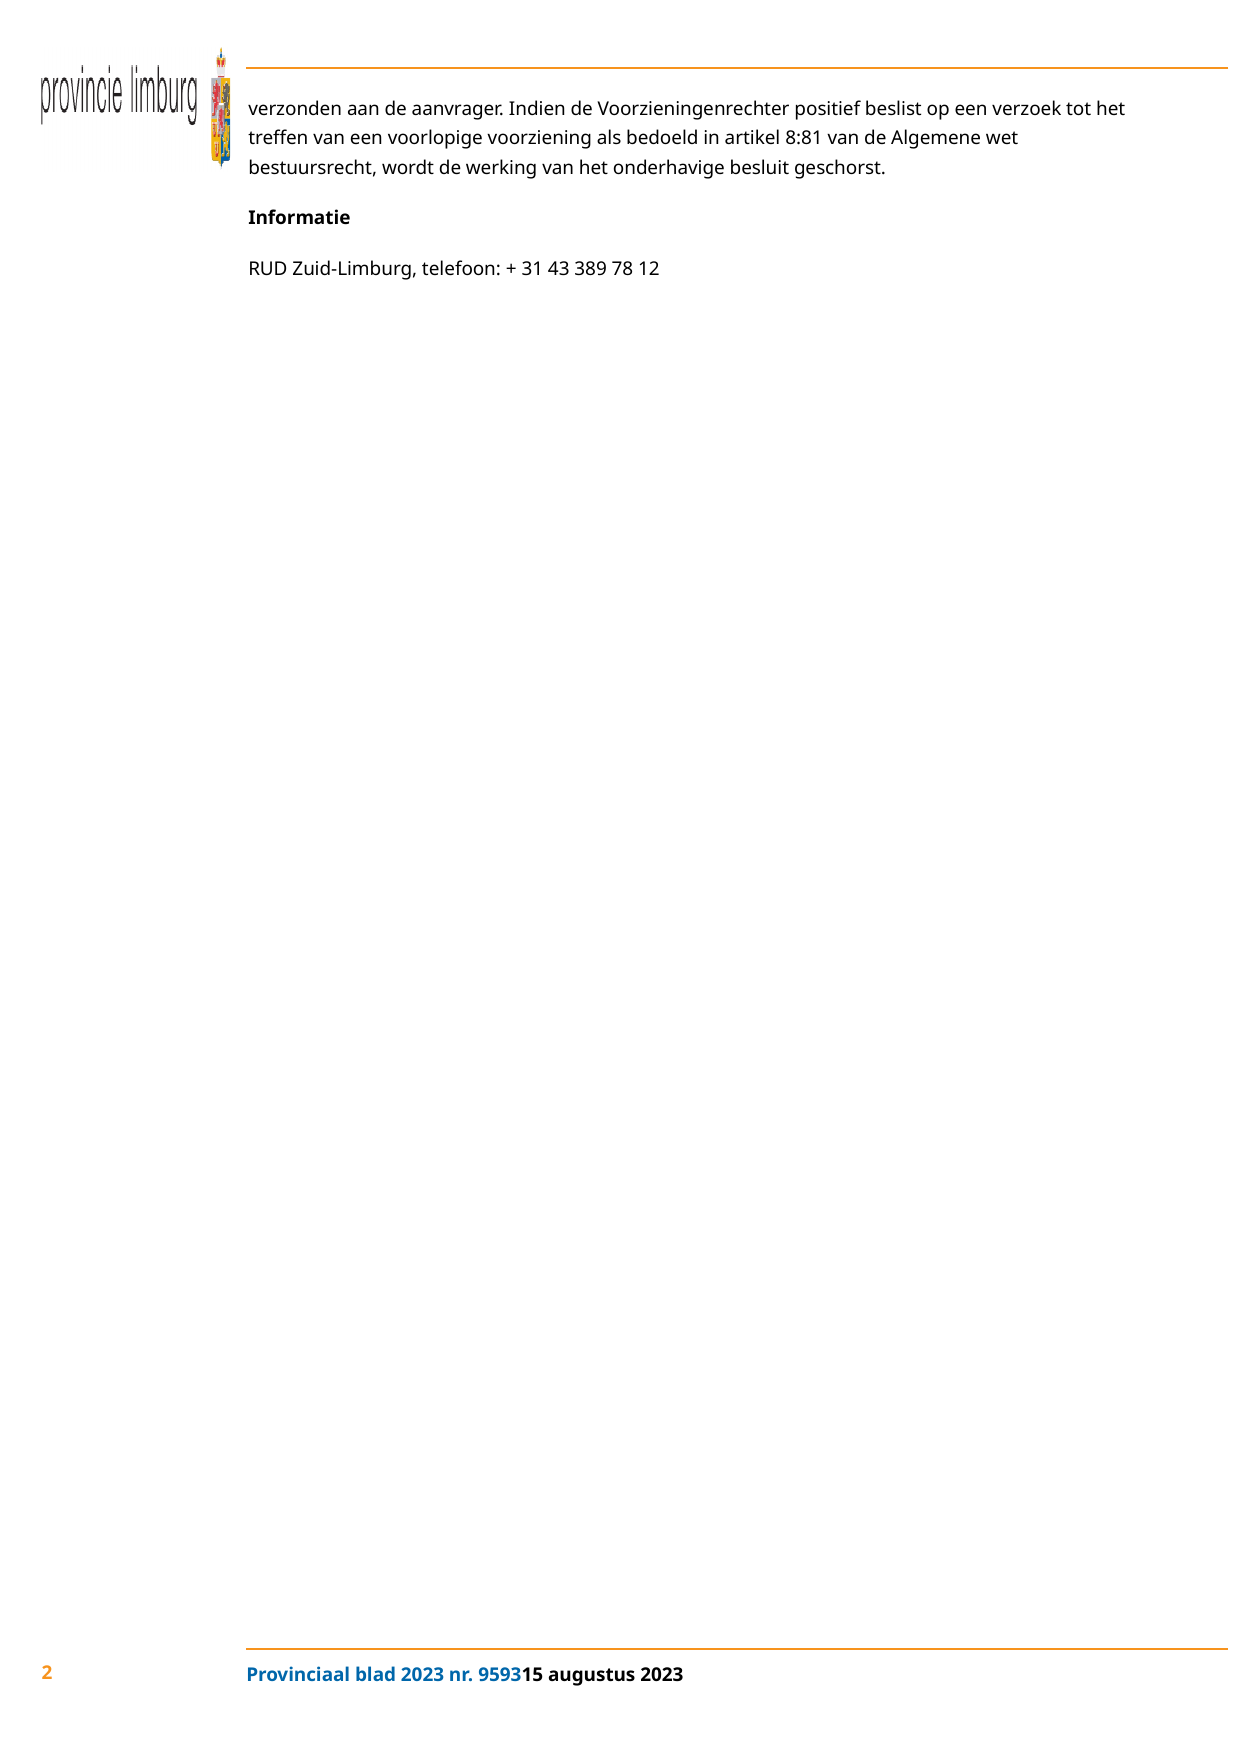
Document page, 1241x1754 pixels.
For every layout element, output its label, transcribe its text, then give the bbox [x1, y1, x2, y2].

text Informatie [248, 204, 1152, 230]
picture [41, 47, 231, 172]
text RUD Zuid-Limburg, telefoon: + 31 43 389 78 12 [248, 255, 1152, 281]
text verzonden aan de aanvrager. Indien de Voorzieningenrechter positief beslist op een verzoek tot het treffen van een voorlopige voorziening als bedoeld in artikel 8:81 van de Algemene wet bestuursrecht, wordt de werking van het onderhavige besluit geschorst. [248, 95, 1152, 180]
